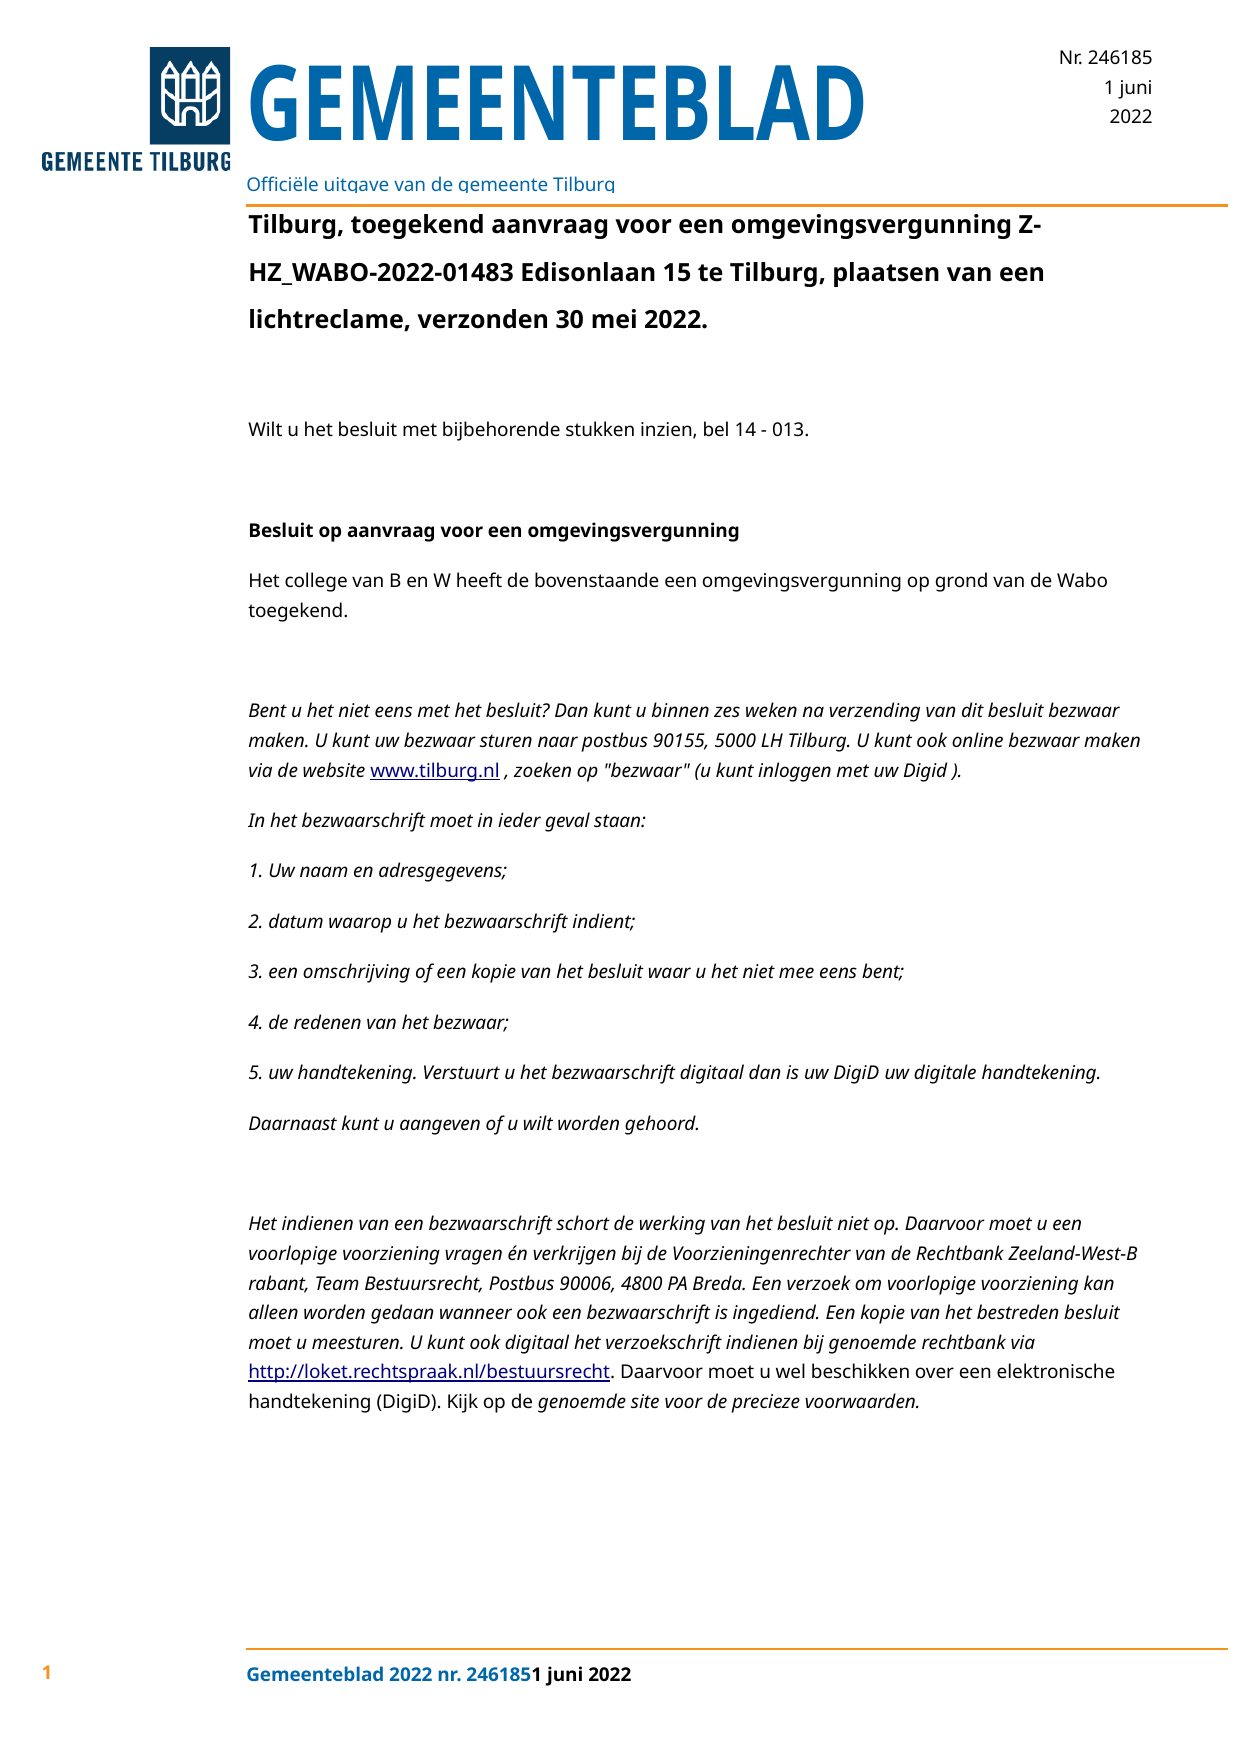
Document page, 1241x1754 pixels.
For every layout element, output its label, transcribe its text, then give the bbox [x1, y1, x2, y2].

text 1. Uw naam en adresgegevens; [248, 858, 1152, 883]
text 4. de redenen van het bezwaar; [248, 1009, 1152, 1034]
picture [41, 47, 231, 172]
text Bent u het niet eens met het besluit? Dan kunt u binnen zes weken na verzending van dit besluit bezwaar maken. U kunt uw bezwaar sturen naar postbus 90155, 5000 LH Tilburg. U kunt ook online bezwaar maken via de website www.tilburg.nl , zoeken op "bezwaar" (u kunt inloggen met uw Digid ). [248, 698, 1152, 782]
text Tilburg, toegekend aanvraag voor een omgevingsvergunning Z-HZ_WABO-2022-01483 Edisonlaan 15 te Tilburg, plaatsen van een lichtreclame, verzonden 30 mei 2022. [248, 207, 1152, 336]
text Het indienen van een bezwaarschrift schort de werking van het besluit niet op. Daarvoor moet u een voorlopige voorziening vragen én verkrijgen bij de Voorzieningenrechter van de Rechtbank Zeeland-West-B rabant, Team Bestuursrecht, Postbus 90006, 4800 PA Breda. Een verzoek om voorlopige voorziening kan alleen worden gedaan wanneer ook een bezwaarschrift is ingediend. Een kopie van het bestreden besluit moet u meesturen. U kunt ook digitaal het verzoekschrift indienen bij genoemde rechtbank via http://loket.rechtspraak.nl/bestuursrecht. Daarvoor moet u wel beschikken over een elektronische handtekening (DigiD). Kijk op de genoemde site voor de precieze voorwaarden. [248, 1211, 1152, 1414]
text Wilt u het besluit met bijbehorende stukken inzien, bel 14 - 013. [248, 416, 1152, 442]
text Besluit op aanvraag voor een omgevingsvergunning [248, 517, 1152, 542]
text 2. datum waarop u het bezwaarschrift indient; [248, 908, 1152, 934]
text In het bezwaarschrift moet in ieder geval staan: [248, 807, 1152, 833]
text 5. uw handtekening. Verstuurt u het bezwaarschrift digitaal dan is uw DigiD uw digitale handtekening. [248, 1059, 1152, 1085]
text 3. een omschrijving of een kopie van het besluit waar u het niet mee eens bent; [248, 958, 1152, 984]
text Daarnaast kunt u aangeven of u wilt worden gehoord. [248, 1110, 1152, 1135]
text Het college van B en W heeft de bovenstaande een omgevingsvergunning op grond van de Wabo toegekend. [248, 567, 1152, 622]
